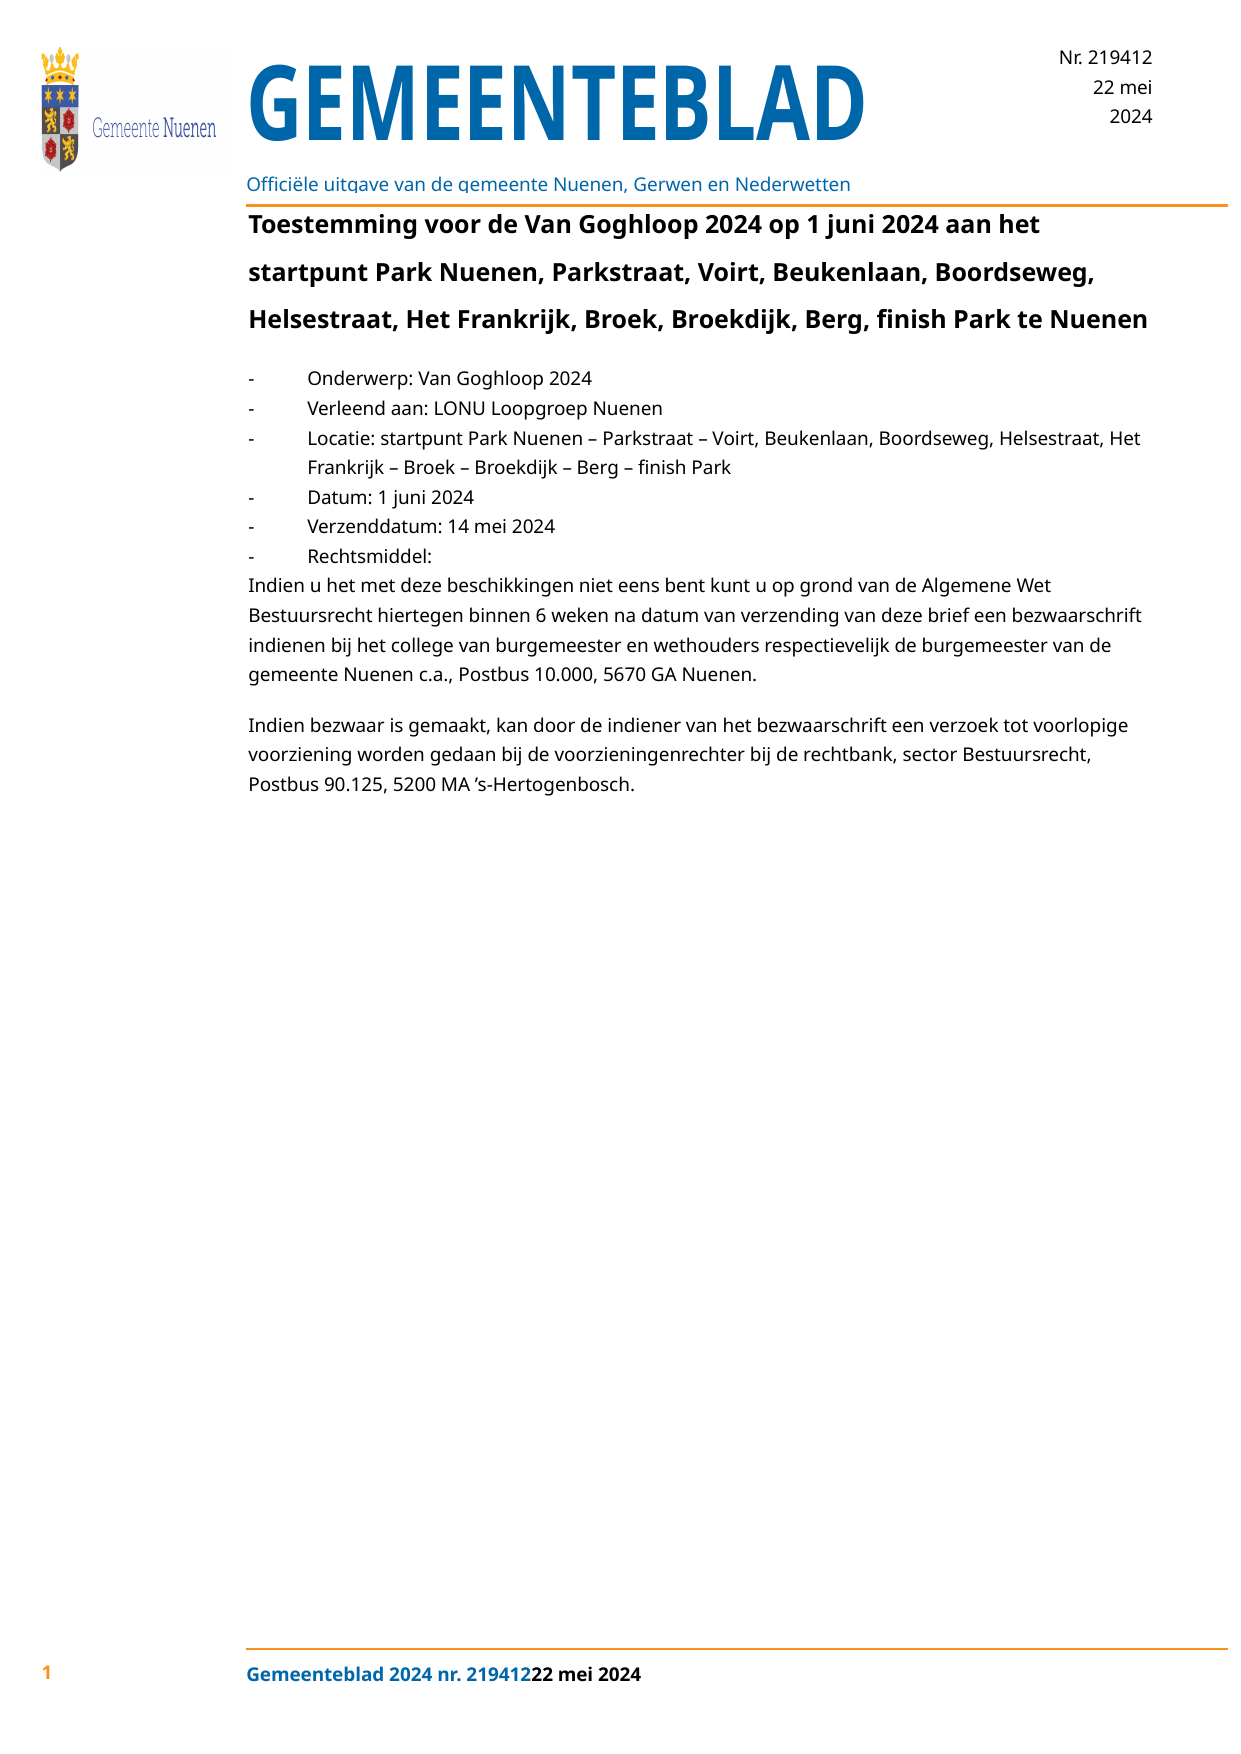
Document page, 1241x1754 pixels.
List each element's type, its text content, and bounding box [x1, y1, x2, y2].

list Verzenddatum: 14 mei 2024 [248, 513, 1152, 539]
text Toestemming voor de Van Goghloop 2024 op 1 juni 2024 aan het startpunt Park Nuenen, Parkstraat, Voirt, Beukenlaan, Boordseweg, Helsestraat, Het Frankrijk, Broek, Broekdijk, Berg, finish Park te Nuenen [248, 207, 1152, 336]
text Indien bezwaar is gemaakt, kan door de indiener van het bezwaarschrift een verzoek tot voorlopige voorziening worden gedaan bij de voorzieningenrechter bij de rechtbank, sector Bestuursrecht, Postbus 90.125, 5200 MA ’s-Hertogenbosch. [248, 712, 1152, 797]
list Rechtsmiddel: [248, 543, 1152, 569]
list Verleend aan: LONU Loopgroep Nuenen [248, 395, 1152, 421]
text Indien u het met deze beschikkingen niet eens bent kunt u op grond van de Algemene Wet Bestuursrecht hiertegen binnen 6 weken na datum van verzending van deze brief een bezwaarschrift indienen bij het college van burgemeester en wethouders respectievelijk de burgemeester van de gemeente Nuenen c.a., Postbus 10.000, 5670 GA Nuenen. [248, 573, 1152, 687]
picture [41, 47, 231, 172]
list Locatie: startpunt Park Nuenen – Parkstraat – Voirt, Beukenlaan, Boordseweg, Helsestraat, Het Frankrijk – Broek – Broekdijk – Berg – finish Park [248, 425, 1152, 480]
list Datum: 1 juni 2024 [248, 484, 1152, 509]
list Onderwerp: Van Goghloop 2024 [248, 366, 1152, 391]
